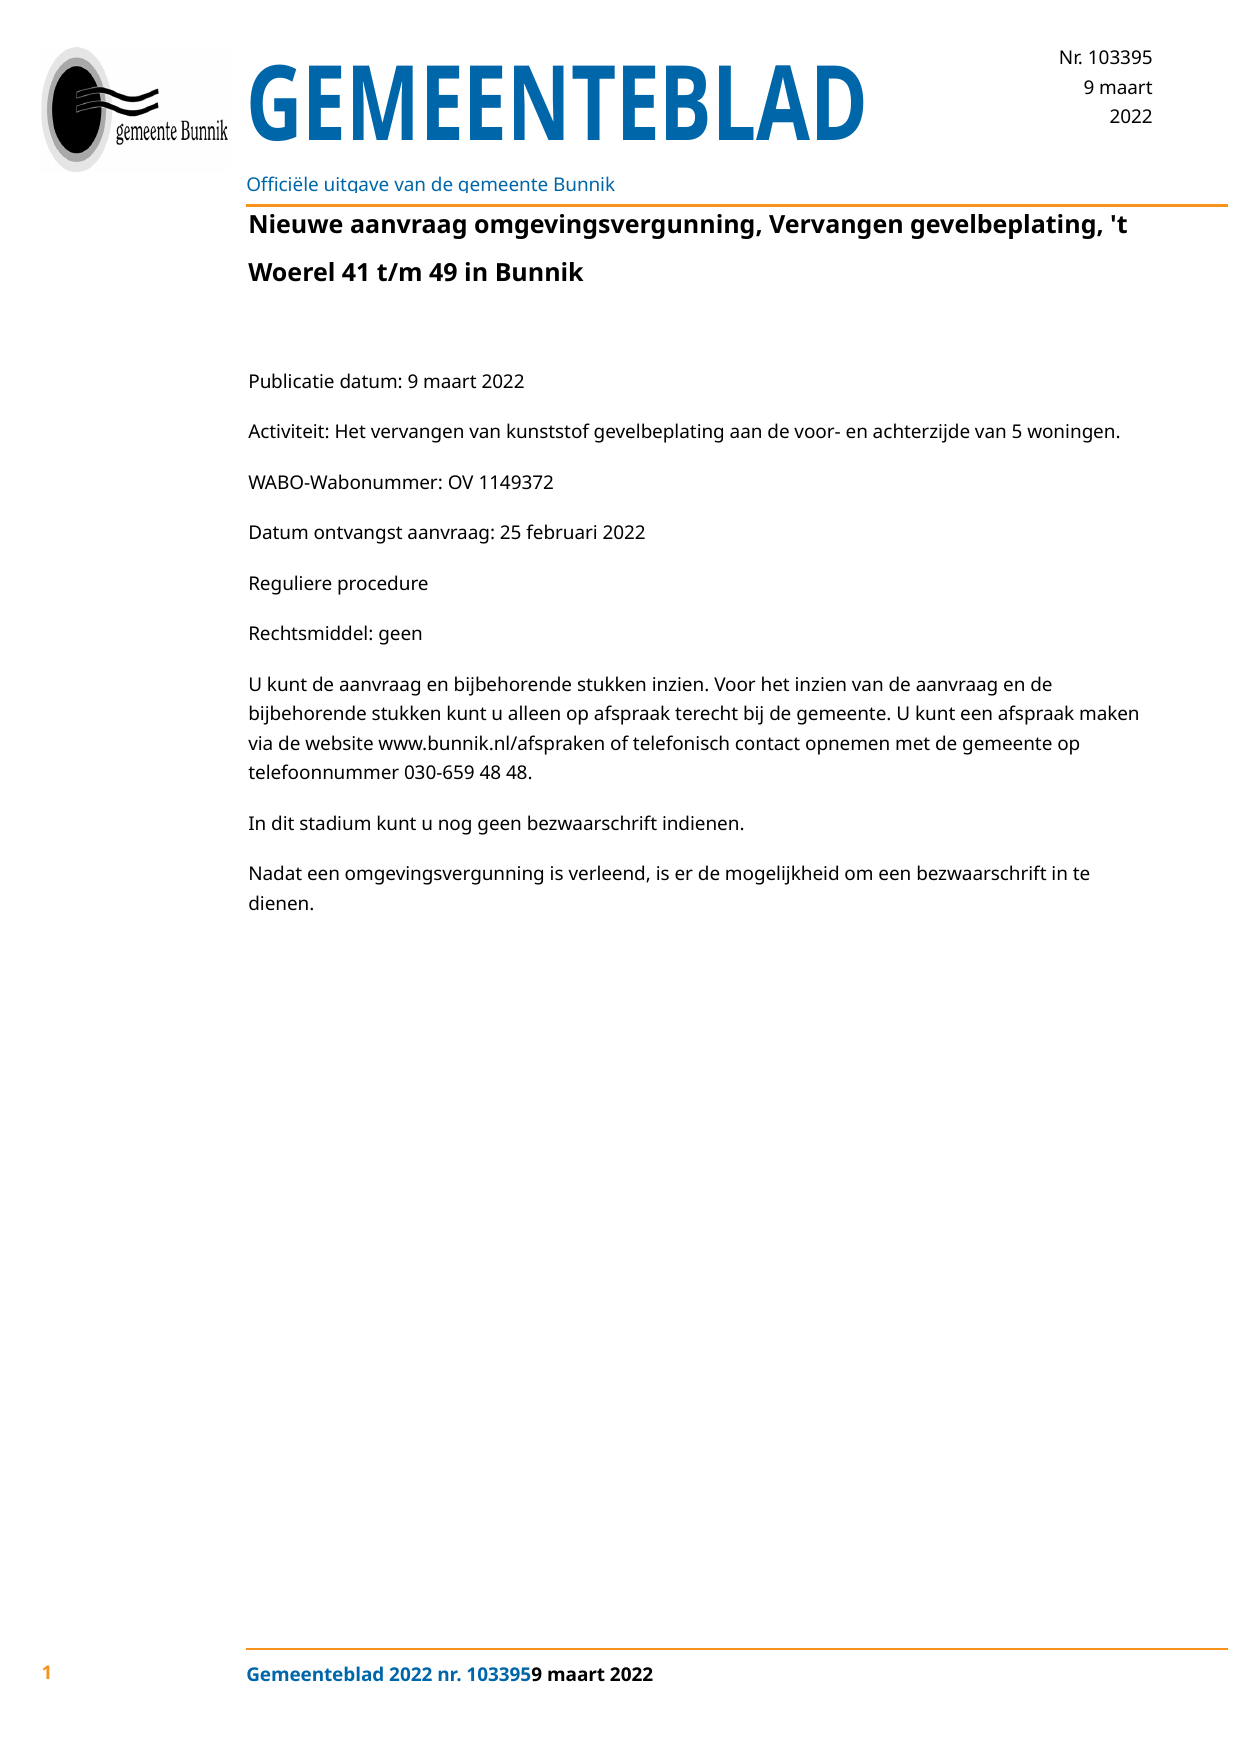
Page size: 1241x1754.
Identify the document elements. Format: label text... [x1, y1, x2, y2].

text U kunt de aanvraag en bijbehorende stukken inzien. Voor het inzien van de aanvraag en de bijbehorende stukken kunt u alleen op afspraak terecht bij de gemeente. U kunt een afspraak maken via de website www.bunnik.nl/afspraken of telefonisch contact opnemen met de gemeente op telefoonnummer 030-659 48 48. [248, 671, 1152, 785]
text Nadat een omgevingsvergunning is verleend, is er de mogelijkheid om een bezwaarschrift in te dienen. [248, 860, 1152, 916]
text Datum ontvangst aanvraag: 25 februari 2022 [248, 519, 1152, 545]
text WABO-Wabonummer: OV 1149372 [248, 469, 1152, 495]
text Nieuwe aanvraag omgevingsvergunning, Vervangen gevelbeplating, 't Woerel 41 t/m 49 in Bunnik [248, 207, 1152, 288]
text Activiteit: Het vervangen van kunststof gevelbeplating aan de voor- en achterzijde van 5 woningen. [248, 419, 1152, 444]
text Publicatie datum: 9 maart 2022 [248, 368, 1152, 394]
text Rechtsmiddel: geen [248, 620, 1152, 646]
text Reguliere procedure [248, 570, 1152, 596]
picture [41, 47, 231, 172]
text In dit stadium kunt u nog geen bezwaarschrift indienen. [248, 810, 1152, 836]
